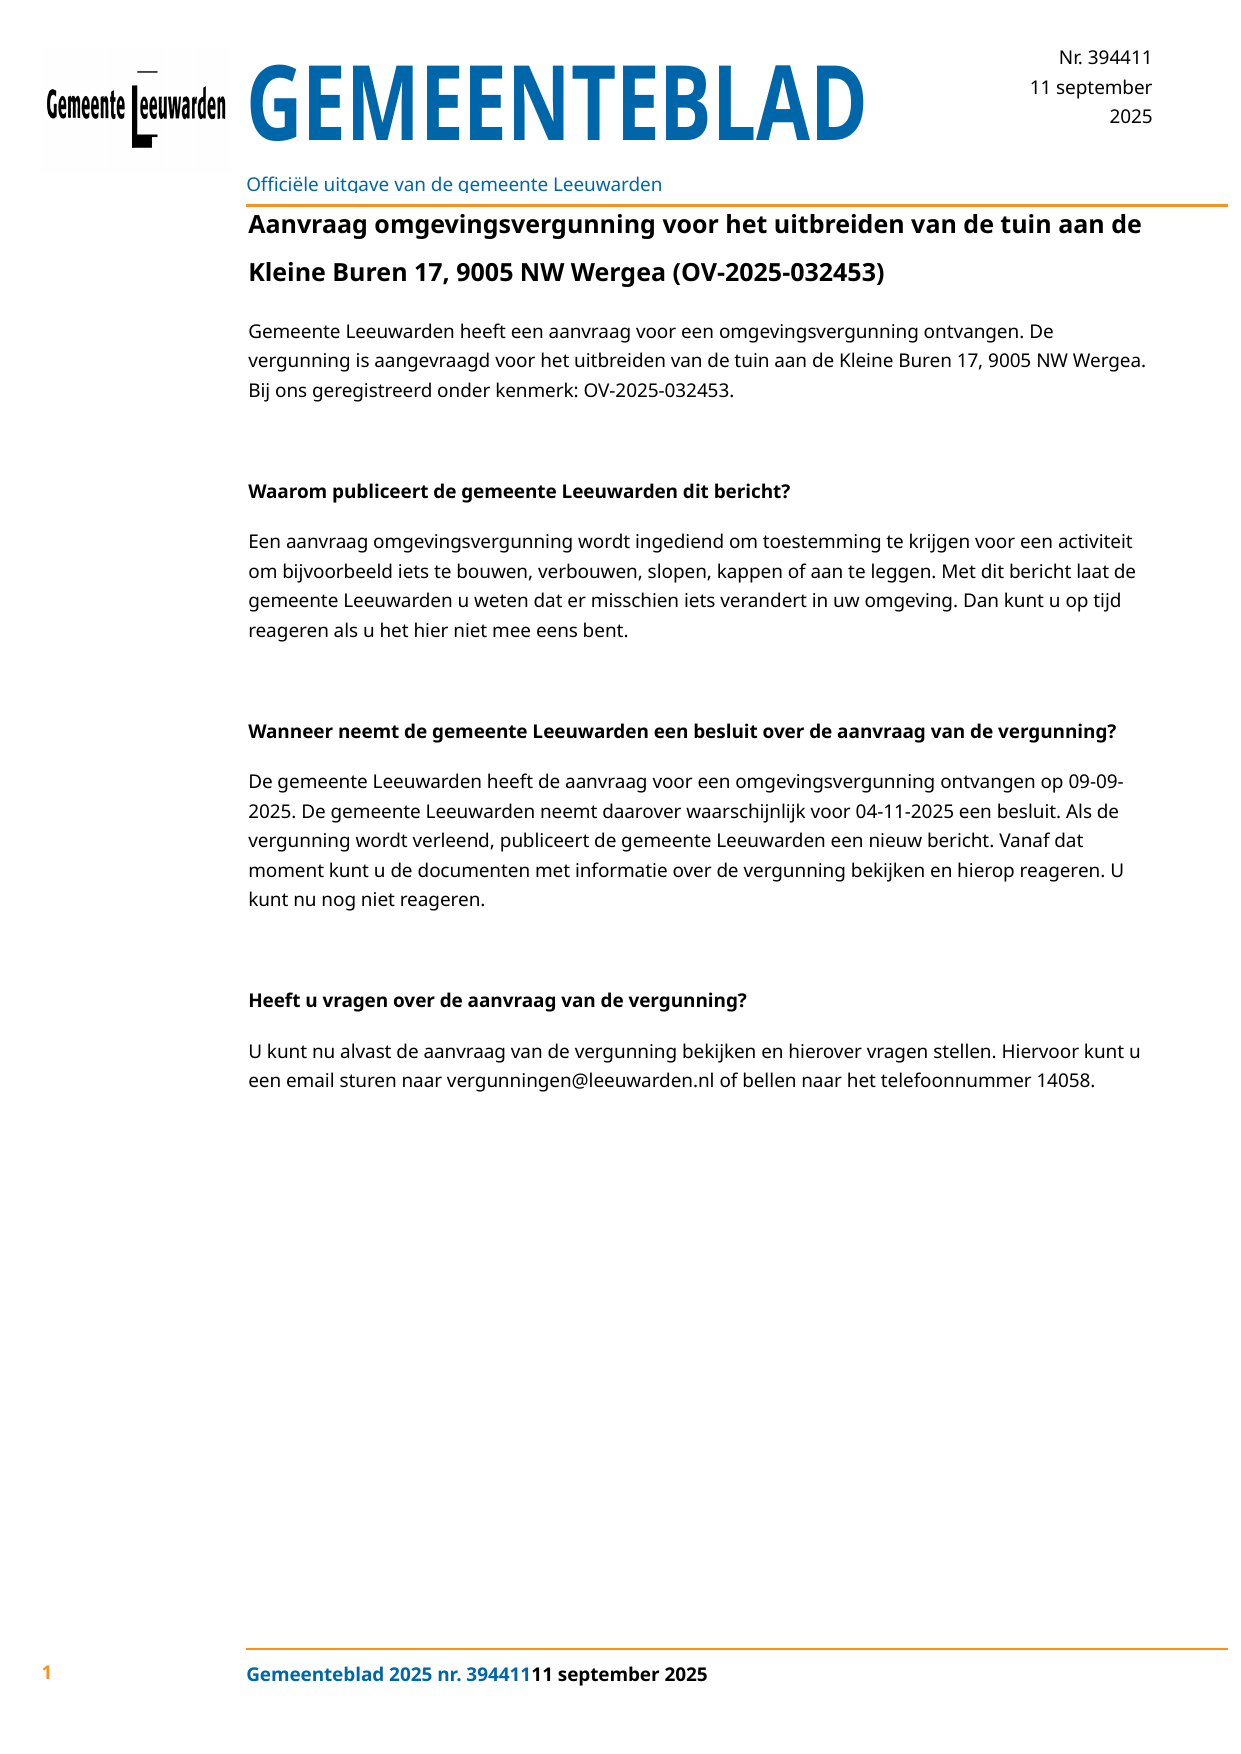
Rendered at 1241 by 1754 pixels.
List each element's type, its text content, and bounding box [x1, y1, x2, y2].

text U kunt nu alvast de aanvraag van de vergunning bekijken en hierover vragen stellen. Hiervoor kunt u een email sturen naar vergunningen@leeuwarden.nl of bellen naar het telefoonnummer 14058. [248, 1038, 1152, 1093]
text Heeft u vragen over de aanvraag van de vergunning? [248, 987, 1152, 1013]
picture [41, 47, 231, 172]
text Gemeente Leeuwarden heeft een aanvraag voor een omgevingsvergunning ontvangen. De vergunning is aangevraagd voor het uitbreiden van de tuin aan de Kleine Buren 17, 9005 NW Wergea. Bij ons geregistreerd onder kenmerk: OV-2025-032453. [248, 318, 1152, 403]
text De gemeente Leeuwarden heeft de aanvraag voor een omgevingsvergunning ontvangen op 09-09-2025. De gemeente Leeuwarden neemt daarover waarschijnlijk voor 04-11-2025 een besluit. Als de vergunning wordt verleend, publiceert de gemeente Leeuwarden een nieuw bericht. Vanaf dat moment kunt u de documenten met informatie over de vergunning bekijken en hierop reageren. U kunt nu nog niet reageren. [248, 768, 1152, 912]
text Aanvraag omgevingsvergunning voor het uitbreiden van de tuin aan de Kleine Buren 17, 9005 NW Wergea (OV-2025-032453) [248, 207, 1152, 288]
text Een aanvraag omgevingsvergunning wordt ingediend om toestemming te krijgen voor een activiteit om bijvoorbeeld iets te bouwen, verbouwen, slopen, kappen of aan te leggen. Met dit bericht laat de gemeente Leeuwarden u weten dat er misschien iets verandert in uw omgeving. Dan kunt u op tijd reageren als u het hier niet mee eens bent. [248, 528, 1152, 643]
text Waarom publiceert de gemeente Leeuwarden dit bericht? [248, 478, 1152, 504]
text Wanneer neemt de gemeente Leeuwarden een besluit over de aanvraag van de vergunning? [248, 718, 1152, 744]
